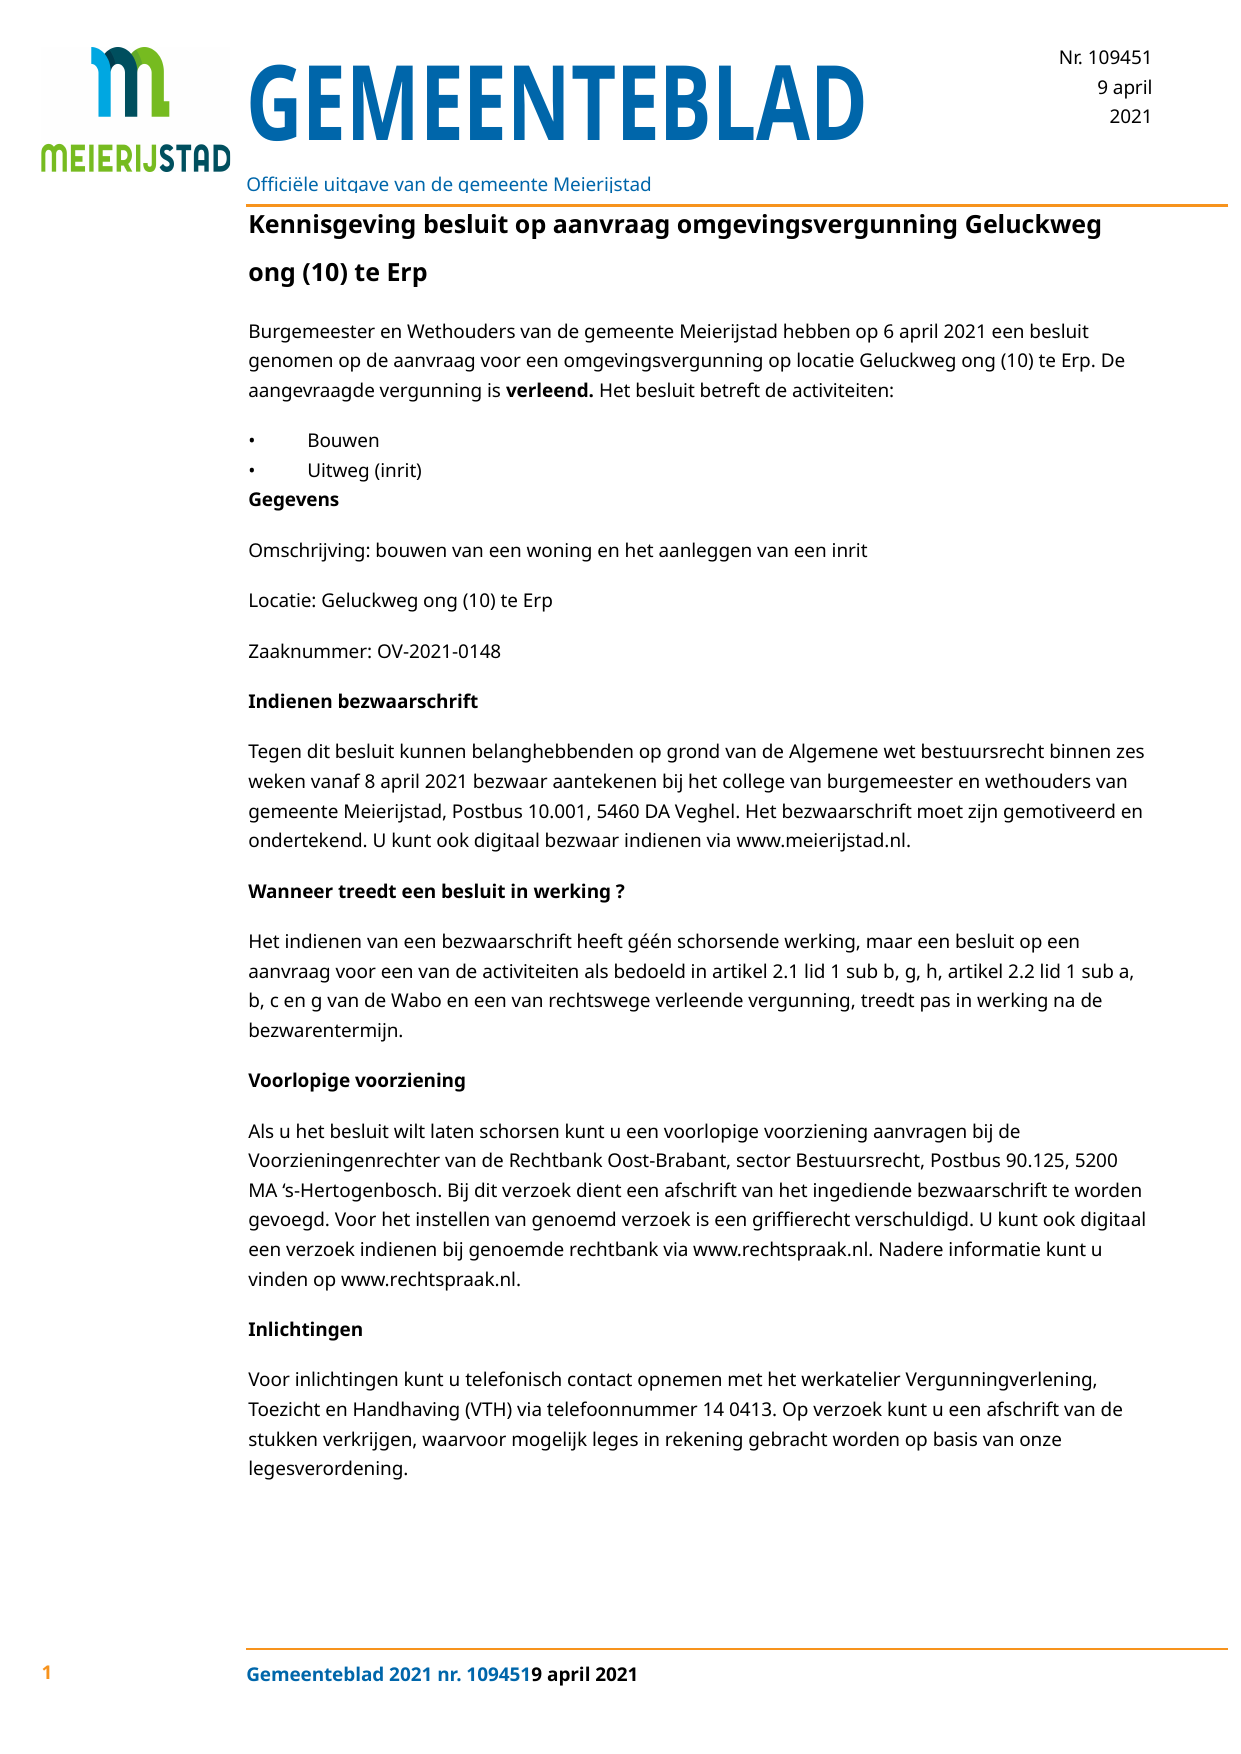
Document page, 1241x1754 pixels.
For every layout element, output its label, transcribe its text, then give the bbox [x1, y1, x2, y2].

list Bouwen [248, 427, 1152, 453]
text Voorlopige voorziening [248, 1067, 1152, 1093]
text Het indienen van een bezwaarschrift heeft géén schorsende werking, maar een besluit op een aanvraag voor een van de activiteiten als bedoeld in artikel 2.1 lid 1 sub b, g, h, artikel 2.2 lid 1 sub a, b, c en g van de Wabo en een van rechtswege verleende vergunning, treedt pas in werking na de bezwarentermijn. [248, 928, 1152, 1043]
picture [41, 47, 231, 172]
text Voor inlichtingen kunt u telefonisch contact opnemen met het werkatelier Vergunningverlening, Toezicht en Handhaving (VTH) via telefoonnummer 14 0413. Op verzoek kunt u een afschrift van de stukken verkrijgen, waarvoor mogelijk leges in rekening gebracht worden op basis van onze legesverordening. [248, 1367, 1152, 1481]
text Omschrijving: bouwen van een woning en het aanleggen van een inrit [248, 537, 1152, 563]
text Kennisgeving besluit op aanvraag omgevingsvergunning Geluckweg ong (10) te Erp [248, 207, 1152, 288]
text Zaaknummer: OV-2021-0148 [248, 638, 1152, 664]
list Uitweg (inrit) [248, 457, 1152, 483]
text Gegevens [248, 487, 1152, 512]
text Wanneer treedt een besluit in werking ? [248, 878, 1152, 904]
text Locatie: Geluckweg ong (10) te Erp [248, 587, 1152, 613]
text Indienen bezwaarschrift [248, 688, 1152, 714]
text Tegen dit besluit kunnen belanghebbenden op grond van de Algemene wet bestuursrecht binnen zes weken vanaf 8 april 2021 bezwaar aantekenen bij het college van burgemeester en wethouders van gemeente Meierijstad, Postbus 10.001, 5460 DA Veghel. Het bezwaarschrift moet zijn gemotiveerd en ondertekend. U kunt ook digitaal bezwaar indienen via www.meierijstad.nl. [248, 739, 1152, 853]
text Als u het besluit wilt laten schorsen kunt u een voorlopige voorziening aanvragen bij de Voorzieningenrechter van de Rechtbank Oost-Brabant, sector Bestuursrecht, Postbus 90.125, 5200 MA ‘s-Hertogenbosch. Bij dit verzoek dient een afschrift van het ingediende bezwaarschrift te worden gevoegd. Voor het instellen van genoemd verzoek is een griffierecht verschuldigd. U kunt ook digitaal een verzoek indienen bij genoemde rechtbank via www.rechtspraak.nl. Nadere informatie kunt u vinden op www.rechtspraak.nl. [248, 1118, 1152, 1292]
text Inlichtingen [248, 1316, 1152, 1342]
text Burgemeester en Wethouders van de gemeente Meierijstad hebben op 6 april 2021 een besluit genomen op de aanvraag voor een omgevingsvergunning op locatie Geluckweg ong (10) te Erp. De aangevraagde vergunning is verleend. Het besluit betreft de activiteiten: [248, 318, 1152, 403]
